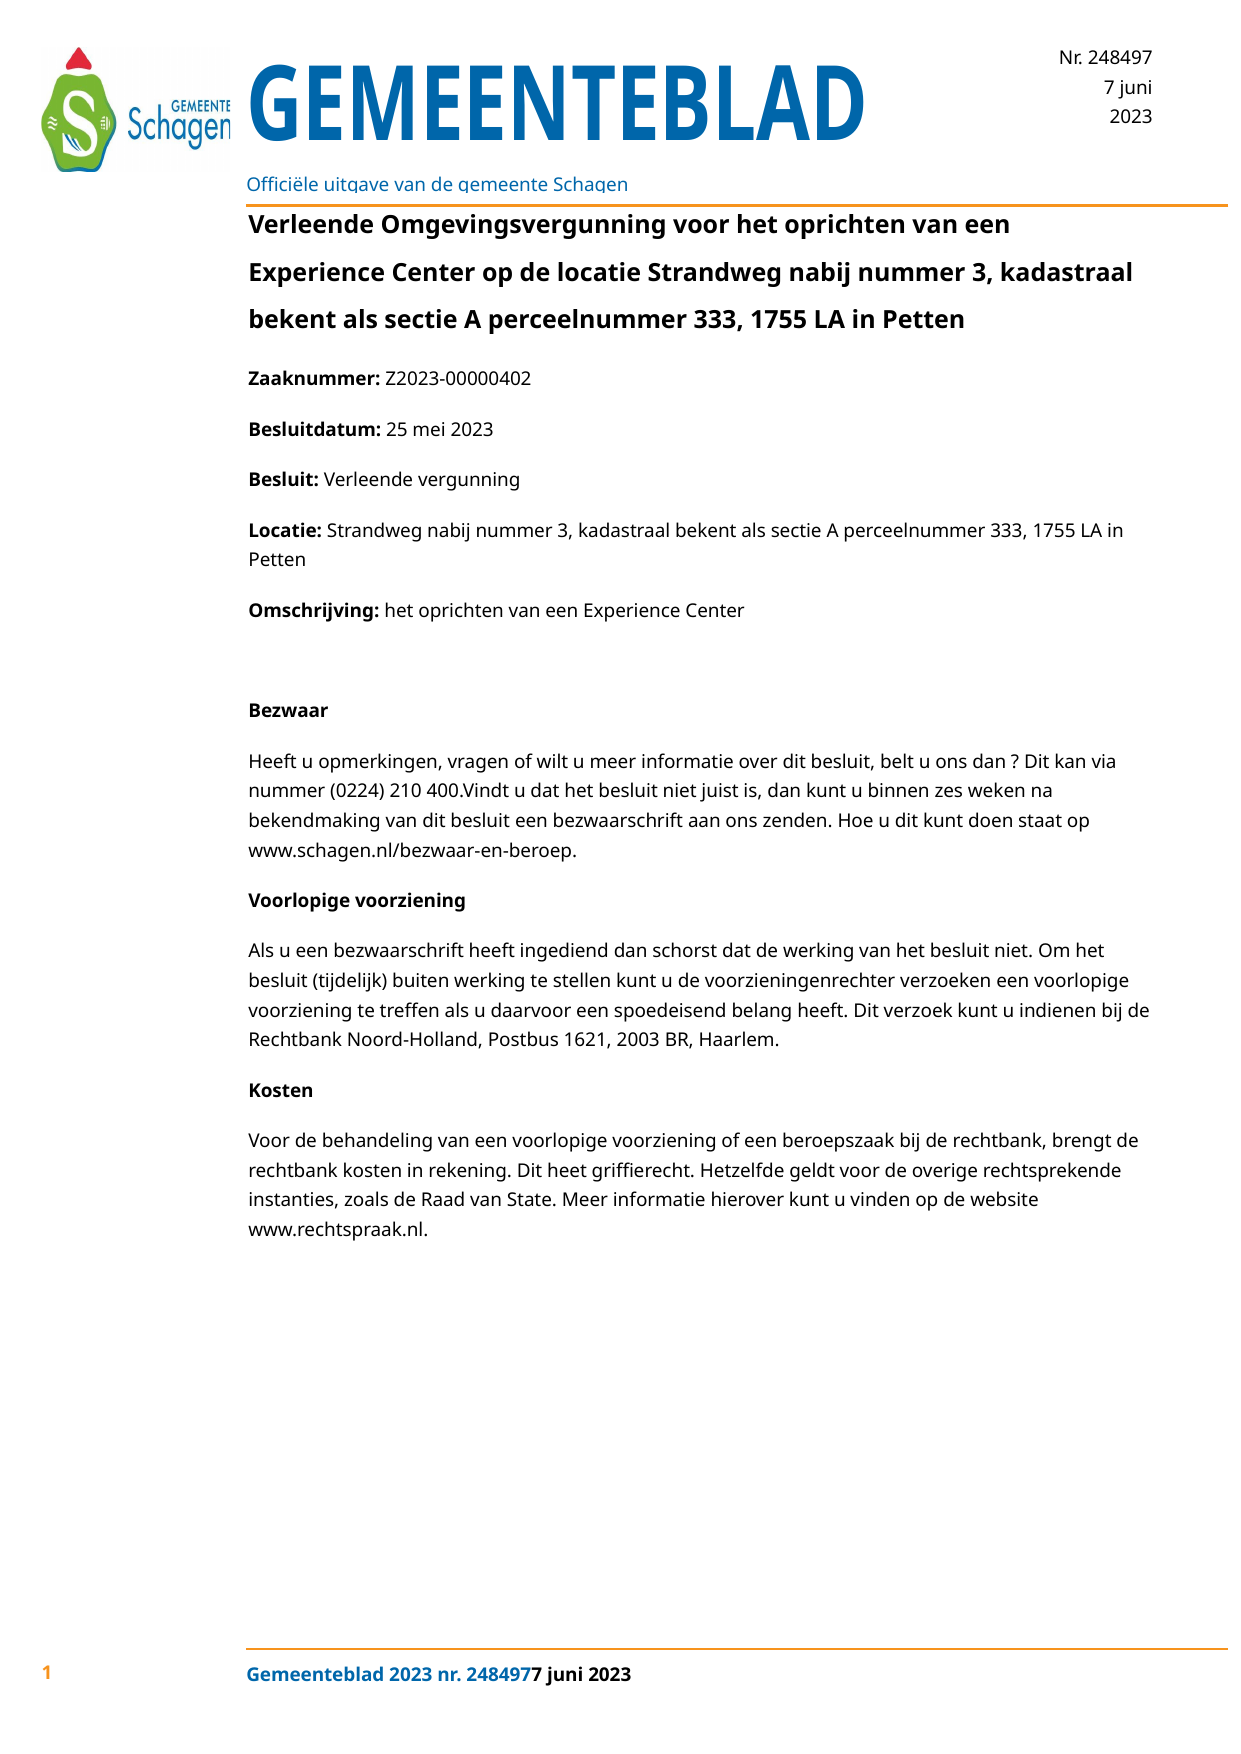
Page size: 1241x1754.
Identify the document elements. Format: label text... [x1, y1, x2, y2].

text Voorlopige voorziening [248, 887, 1152, 913]
text Als u een bezwaarschrift heeft ingediend dan schorst dat de werking van het besluit niet. Om het besluit (tijdelijk) buiten werking te stellen kunt u de voorzieningenrechter verzoeken een voorlopige voorziening te treffen als u daarvoor een spoedeisend belang heeft. Dit verzoek kunt u indienen bij de Rechtbank Noord-Holland, Postbus 1621, 2003 BR, Haarlem. [248, 938, 1152, 1052]
picture [41, 47, 231, 172]
text Kosten [248, 1077, 1152, 1102]
text Locatie: Strandweg nabij nummer 3, kadastraal bekent als sectie A perceelnummer 333, 1755 LA in Petten [248, 517, 1152, 572]
text Bezwaar [248, 698, 1152, 723]
text Voor de behandeling van een voorlopige voorziening of een beroepszaak bij de rechtbank, brengt de rechtbank kosten in rekening. Dit heet griffierecht. Hetzelfde geldt voor de overige rechtsprekende instanties, zoals de Raad van State. Meer informatie hierover kunt u vinden op de website www.rechtspraak.nl. [248, 1127, 1152, 1242]
text Verleende Omgevingsvergunning voor het oprichten van een Experience Center op de locatie Strandweg nabij nummer 3, kadastraal bekent als sectie A perceelnummer 333, 1755 LA in Petten [248, 207, 1152, 336]
text Zaaknummer: Z2023-00000402 [248, 366, 1152, 391]
text Omschrijving: het oprichten van een Experience Center [248, 597, 1152, 622]
text Besluitdatum: 25 mei 2023 [248, 416, 1152, 442]
text Heeft u opmerkingen, vragen of wilt u meer informatie over dit besluit, belt u ons dan ? Dit kan via nummer (0224) 210 400.Vindt u dat het besluit niet juist is, dan kunt u binnen zes weken na bekendmaking van dit besluit een bezwaarschrift aan ons zenden. Hoe u dit kunt doen staat op www.schagen.nl/bezwaar-en-beroep. [248, 748, 1152, 862]
text Besluit: Verleende vergunning [248, 466, 1152, 492]
